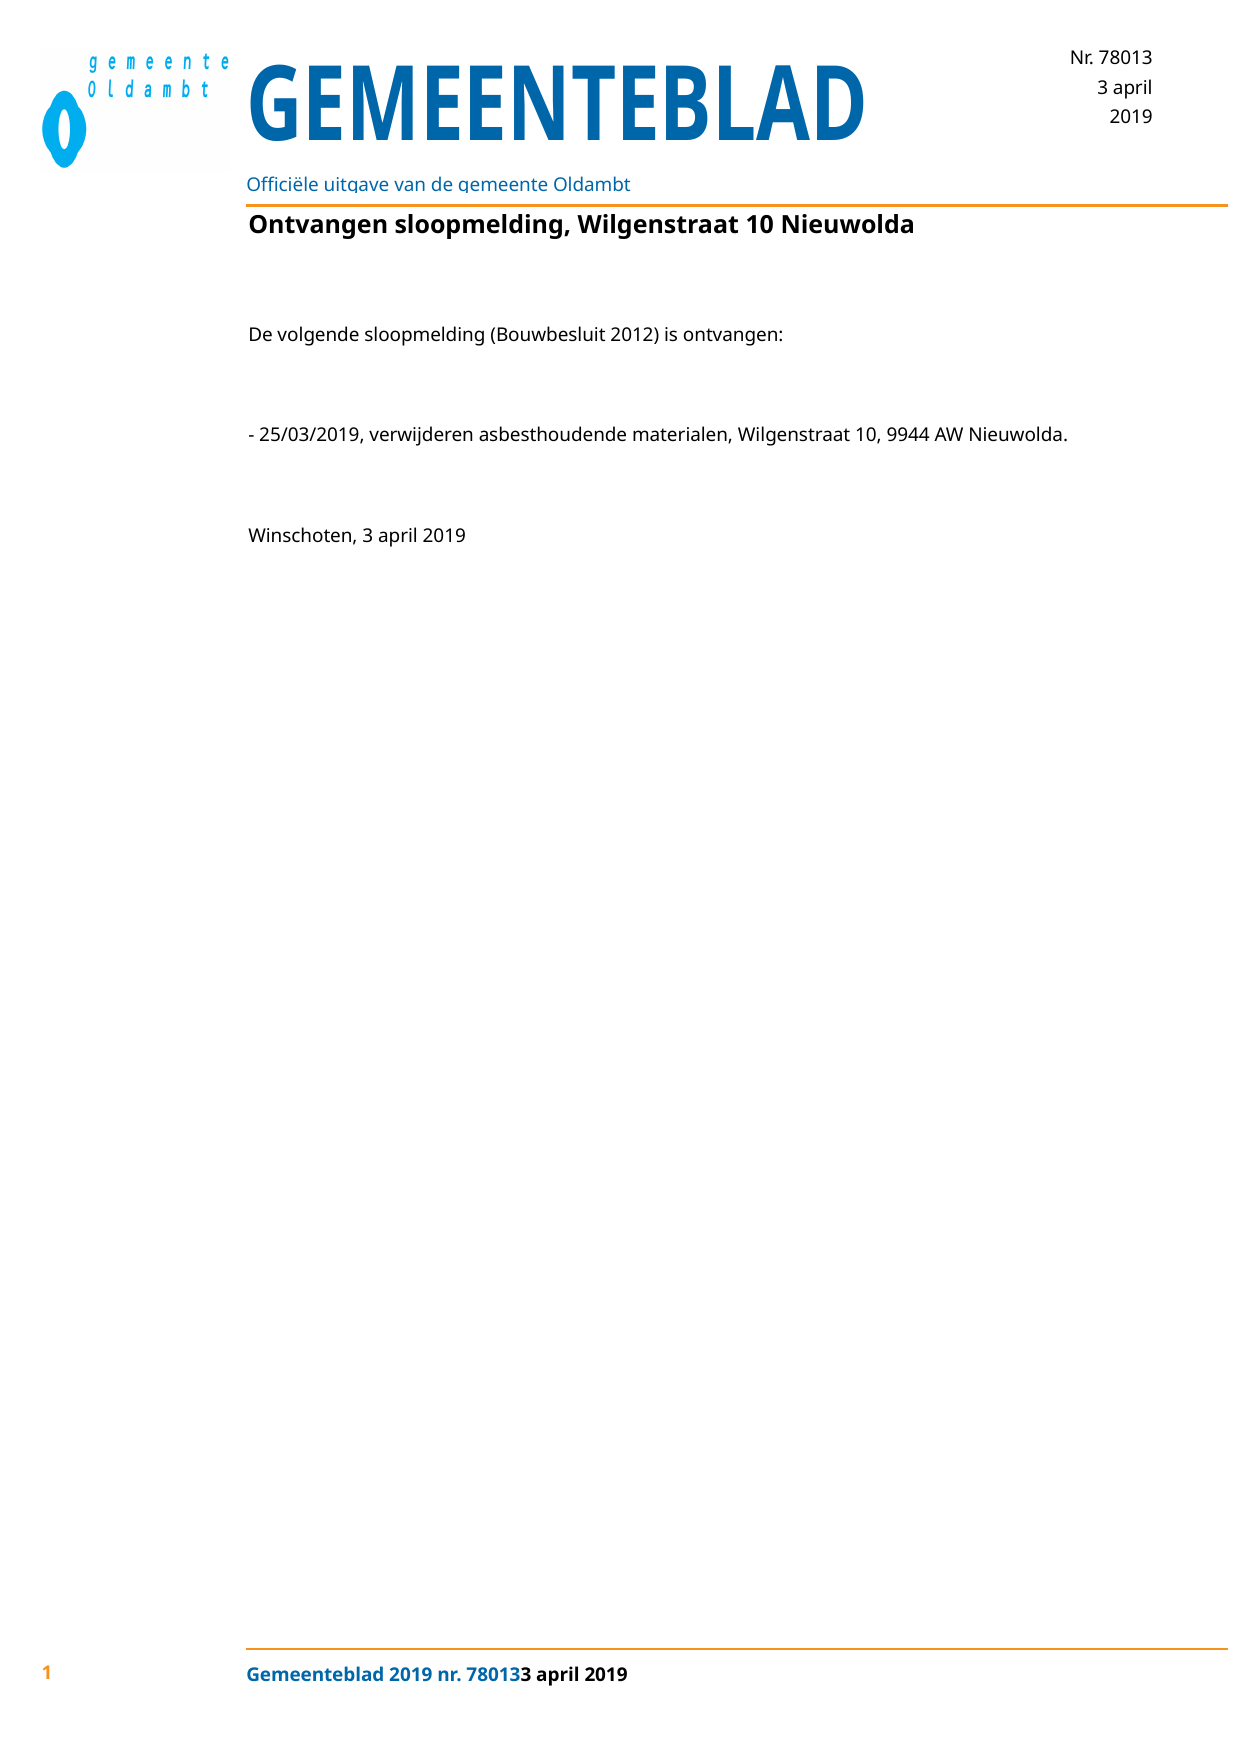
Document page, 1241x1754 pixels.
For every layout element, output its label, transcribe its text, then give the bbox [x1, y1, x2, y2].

text - 25/03/2019, verwijderen asbesthoudende materialen, Wilgenstraat 10, 9944 AW Nieuwolda. [248, 422, 1152, 447]
picture [41, 47, 231, 172]
text Ontvangen sloopmelding, Wilgenstraat 10 Nieuwolda [248, 207, 1152, 241]
text De volgende sloopmelding (Bouwbesluit 2012) is ontvangen: [248, 321, 1152, 346]
text Winschoten, 3 april 2019 [248, 522, 1152, 548]
